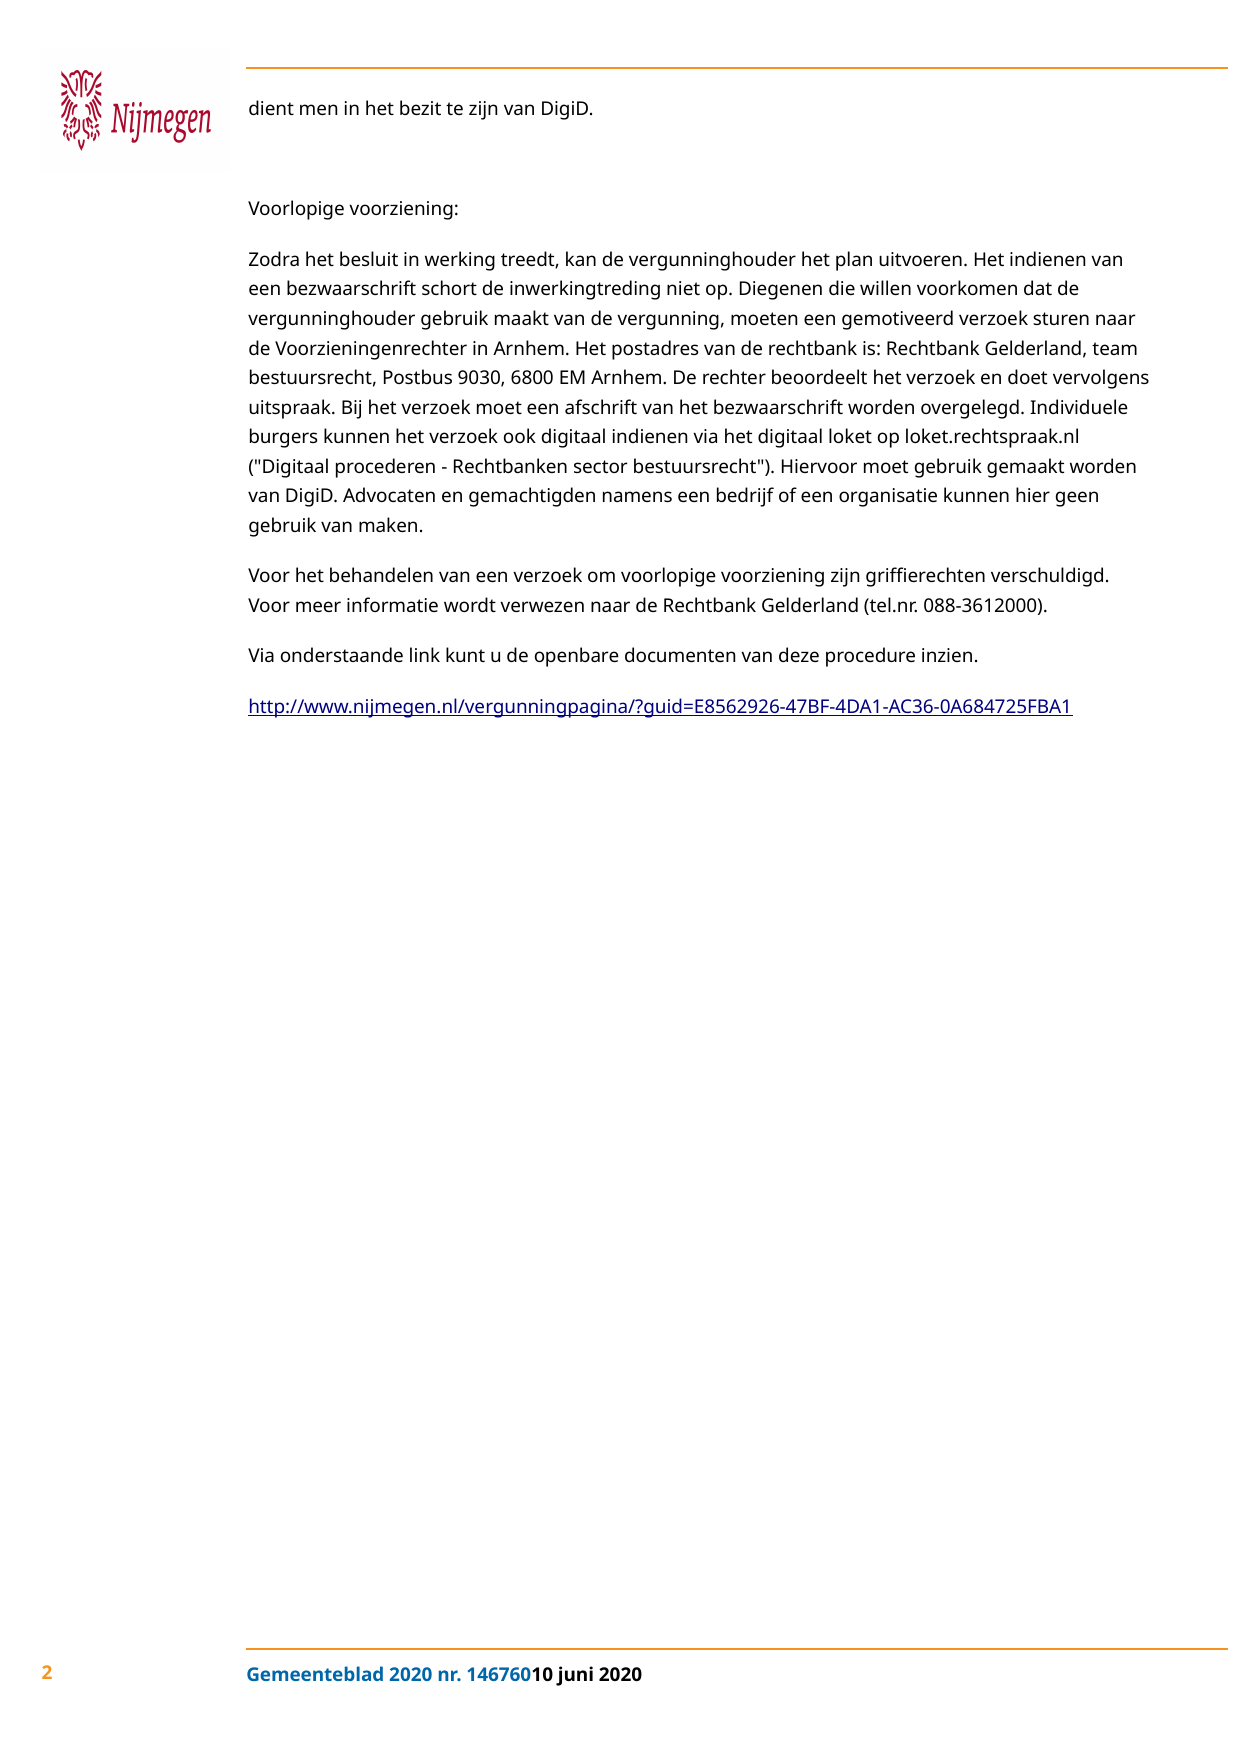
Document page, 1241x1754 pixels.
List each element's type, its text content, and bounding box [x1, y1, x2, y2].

text dient men in het bezit te zijn van DigiD. [248, 95, 1152, 121]
text Voorlopige voorziening: [248, 196, 1152, 221]
picture [41, 47, 231, 172]
text Via onderstaande link kunt u de openbare documenten van deze procedure inzien. [248, 643, 1152, 668]
text http://www.nijmegen.nl/vergunningpagina/?guid=E8562926-47BF-4DA1-AC36-0A684725FBA1 [248, 693, 1152, 719]
text Voor het behandelen van een verzoek om voorlopige voorziening zijn griffierechten verschuldigd. Voor meer informatie wordt verwezen naar de Rechtbank Gelderland (tel.nr. 088-3612000). [248, 563, 1152, 618]
text Zodra het besluit in werking treedt, kan de vergunninghouder het plan uitvoeren. Het indienen van een bezwaarschrift schort de inwerkingtreding niet op. Diegenen die willen voorkomen dat de vergunninghouder gebruik maakt van de vergunning, moeten een gemotiveerd verzoek sturen naar de Voorzieningenrechter in Arnhem. Het postadres van de rechtbank is: Rechtbank Gelderland, team bestuursrecht, Postbus 9030, 6800 EM Arnhem. De rechter beoordeelt het verzoek en doet vervolgens uitspraak. Bij het verzoek moet een afschrift van het bezwaarschrift worden overgelegd. Individuele burgers kunnen het verzoek ook digitaal indienen via het digitaal loket op loket.rechtspraak.nl ("Digitaal procederen - Rechtbanken sector bestuursrecht"). Hiervoor moet gebruik gemaakt worden van DigiD. Advocaten en gemachtigden namens een bedrijf of een organisatie kunnen hier geen gebruik van maken. [248, 246, 1152, 538]
